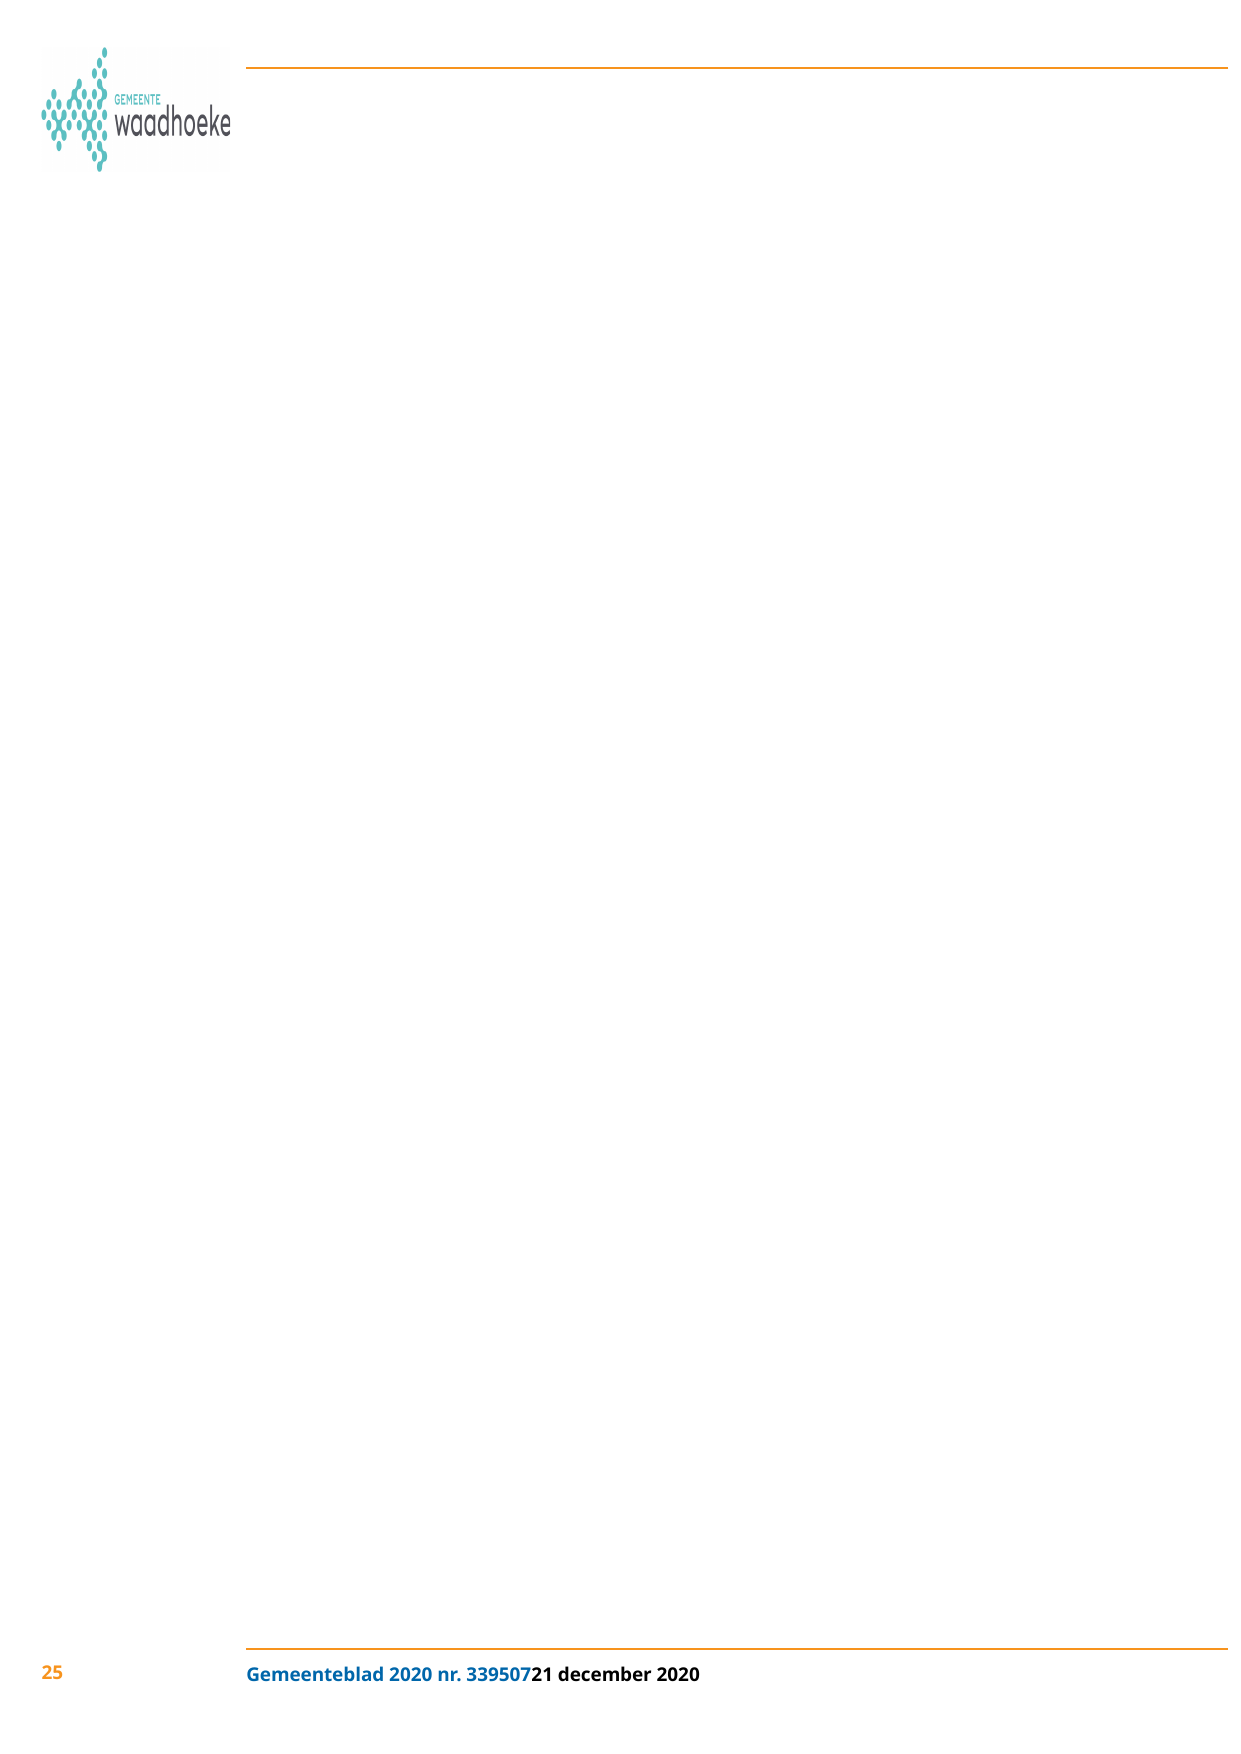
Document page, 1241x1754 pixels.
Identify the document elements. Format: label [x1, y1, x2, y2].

picture [41, 47, 231, 172]
